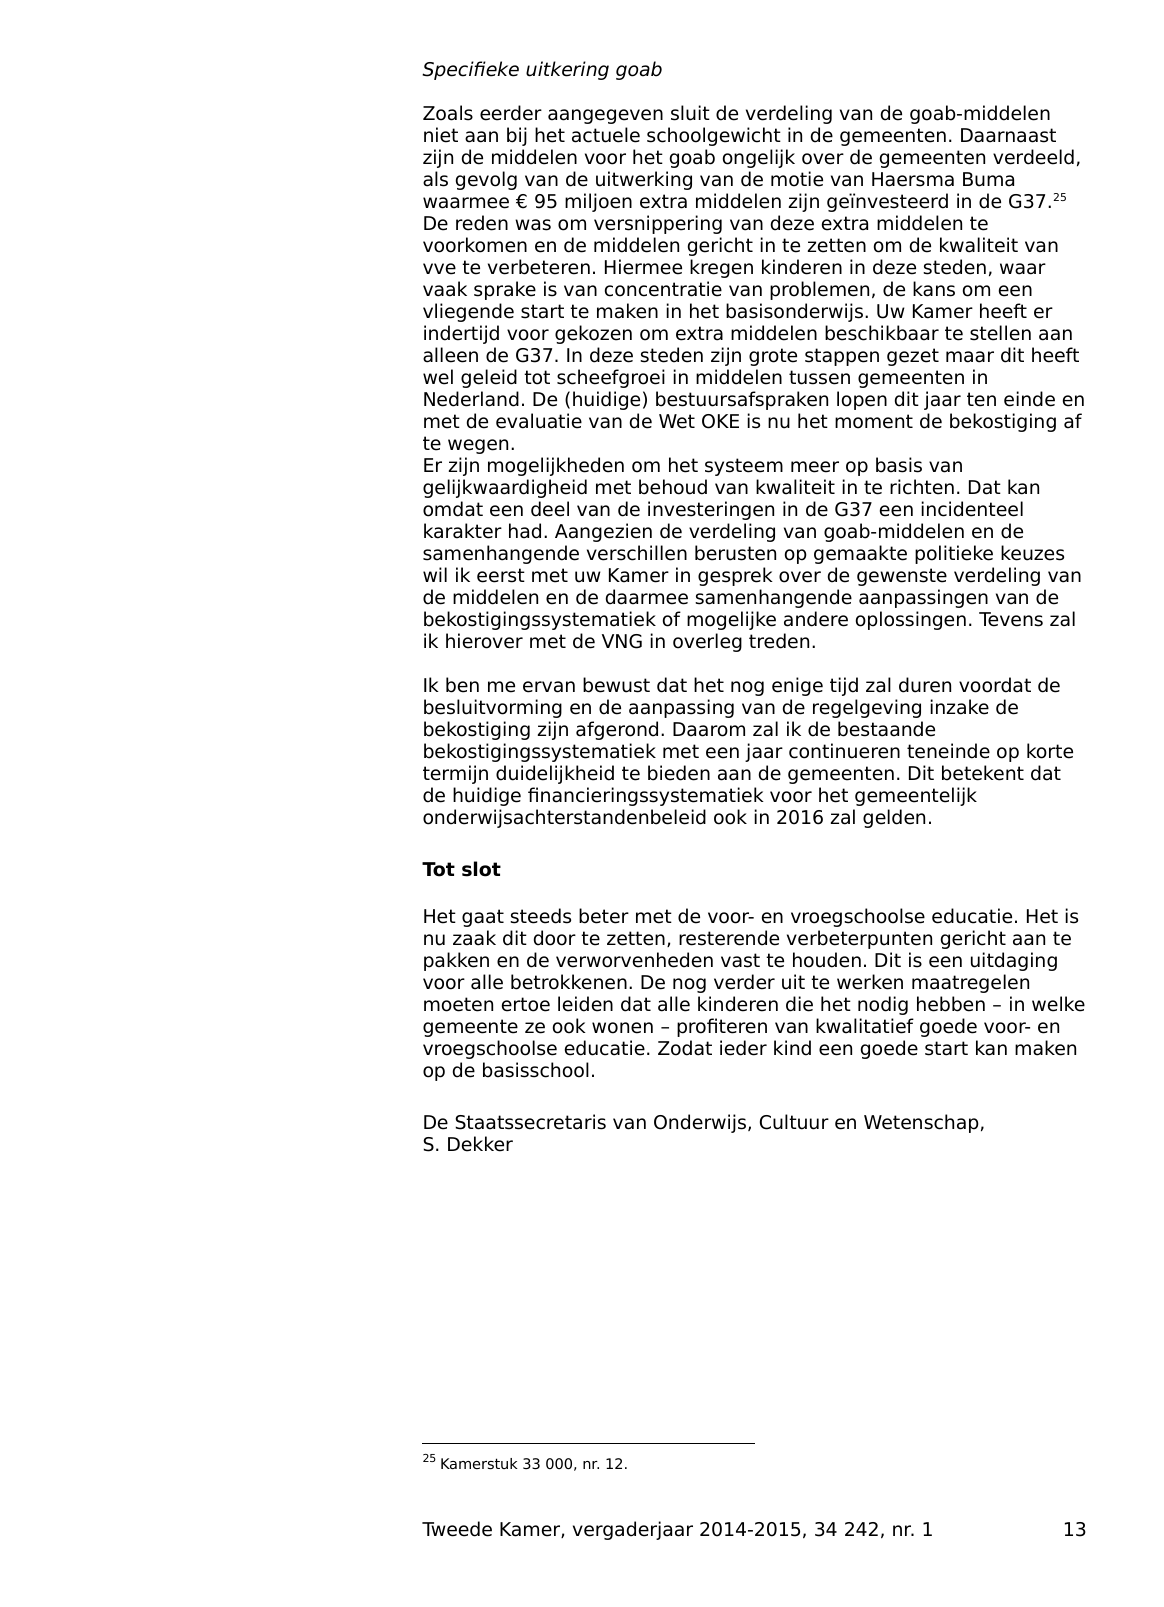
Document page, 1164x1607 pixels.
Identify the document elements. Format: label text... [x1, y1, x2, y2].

text De Staatssecretaris van Onderwijs, Cultuur en Wetenschap, S. Dekker [422, 1112, 1087, 1156]
text Er zijn mogelijkheden om het systeem meer op basis van gelijkwaardigheid met behoud van kwaliteit in te richten. Dat kan omdat een deel van de investeringen in de G37 een incidenteel karakter had. Aangezien de verdeling van goab-middelen en de samenhangende verschillen berusten op gemaakte politieke keuzes wil ik eerst met uw Kamer in gesprek over de gewenste verdeling van de middelen en de daarmee samenhangende aanpassingen van de bekostigingssystematiek of mogelijke andere oplossingen. Tevens zal ik hierover met de VNG in overleg treden. [422, 455, 1087, 653]
text Het gaat steeds beter met de voor- en vroegschoolse educatie. Het is nu zaak dit door te zetten, resterende verbeterpunten gericht aan te pakken en de verworvenheden vast te houden. Dit is een uitdaging voor alle betrokkenen. De nog verder uit te werken maatregelen moeten ertoe leiden dat alle kinderen die het nodig hebben – in welke gemeente ze ook wonen – profiteren van kwalitatief goede voor- en vroegschoolse educatie. Zodat ieder kind een goede start kan maken op de basisschool. [422, 906, 1087, 1082]
text Kamerstuk 33 000, nr. 12. [422, 1452, 1087, 1474]
text Ik ben me ervan bewust dat het nog enige tijd zal duren voordat de besluitvorming en de aanpassing van de regelgeving inzake de bekostiging zijn afgerond. Daarom zal ik de bestaande bekostigingssystematiek met een jaar continueren teneinde op korte termijn duidelijkheid te bieden aan de gemeenten. Dit betekent dat de huidige financieringssystematiek voor het gemeentelijk onderwijsachterstandenbeleid ook in 2016 zal gelden. [422, 675, 1087, 829]
subtitle Tot slot [422, 859, 1087, 881]
subtitle Specifieke uitkering goab [422, 59, 1087, 81]
text Zoals eerder aangegeven sluit de verdeling van de goab-middelen niet aan bij het actuele schoolgewicht in de gemeenten. Daarnaast zijn de middelen voor het goab ongelijk over de gemeenten verdeeld, als gevolg van de uitwerking van de motie van Haersma Buma waarmee € 95 miljoen extra middelen zijn geïnvesteerd in de G37. De reden was om versnippering van deze extra middelen te voorkomen en de middelen gericht in te zetten om de kwaliteit van vve te verbeteren. Hiermee kregen kinderen in deze steden, waar vaak sprake is van concentratie van problemen, de kans om een vliegende start te maken in het basisonderwijs. Uw Kamer heeft er indertijd voor gekozen om extra middelen beschikbaar te stellen aan alleen de G37. In deze steden zijn grote stappen gezet maar dit heeft wel geleid tot scheefgroei in middelen tussen gemeenten in Nederland. De (huidige) bestuursafspraken lopen dit jaar ten einde en met de evaluatie van de Wet OKE is nu het moment de bekostiging af te wegen. [422, 103, 1087, 455]
